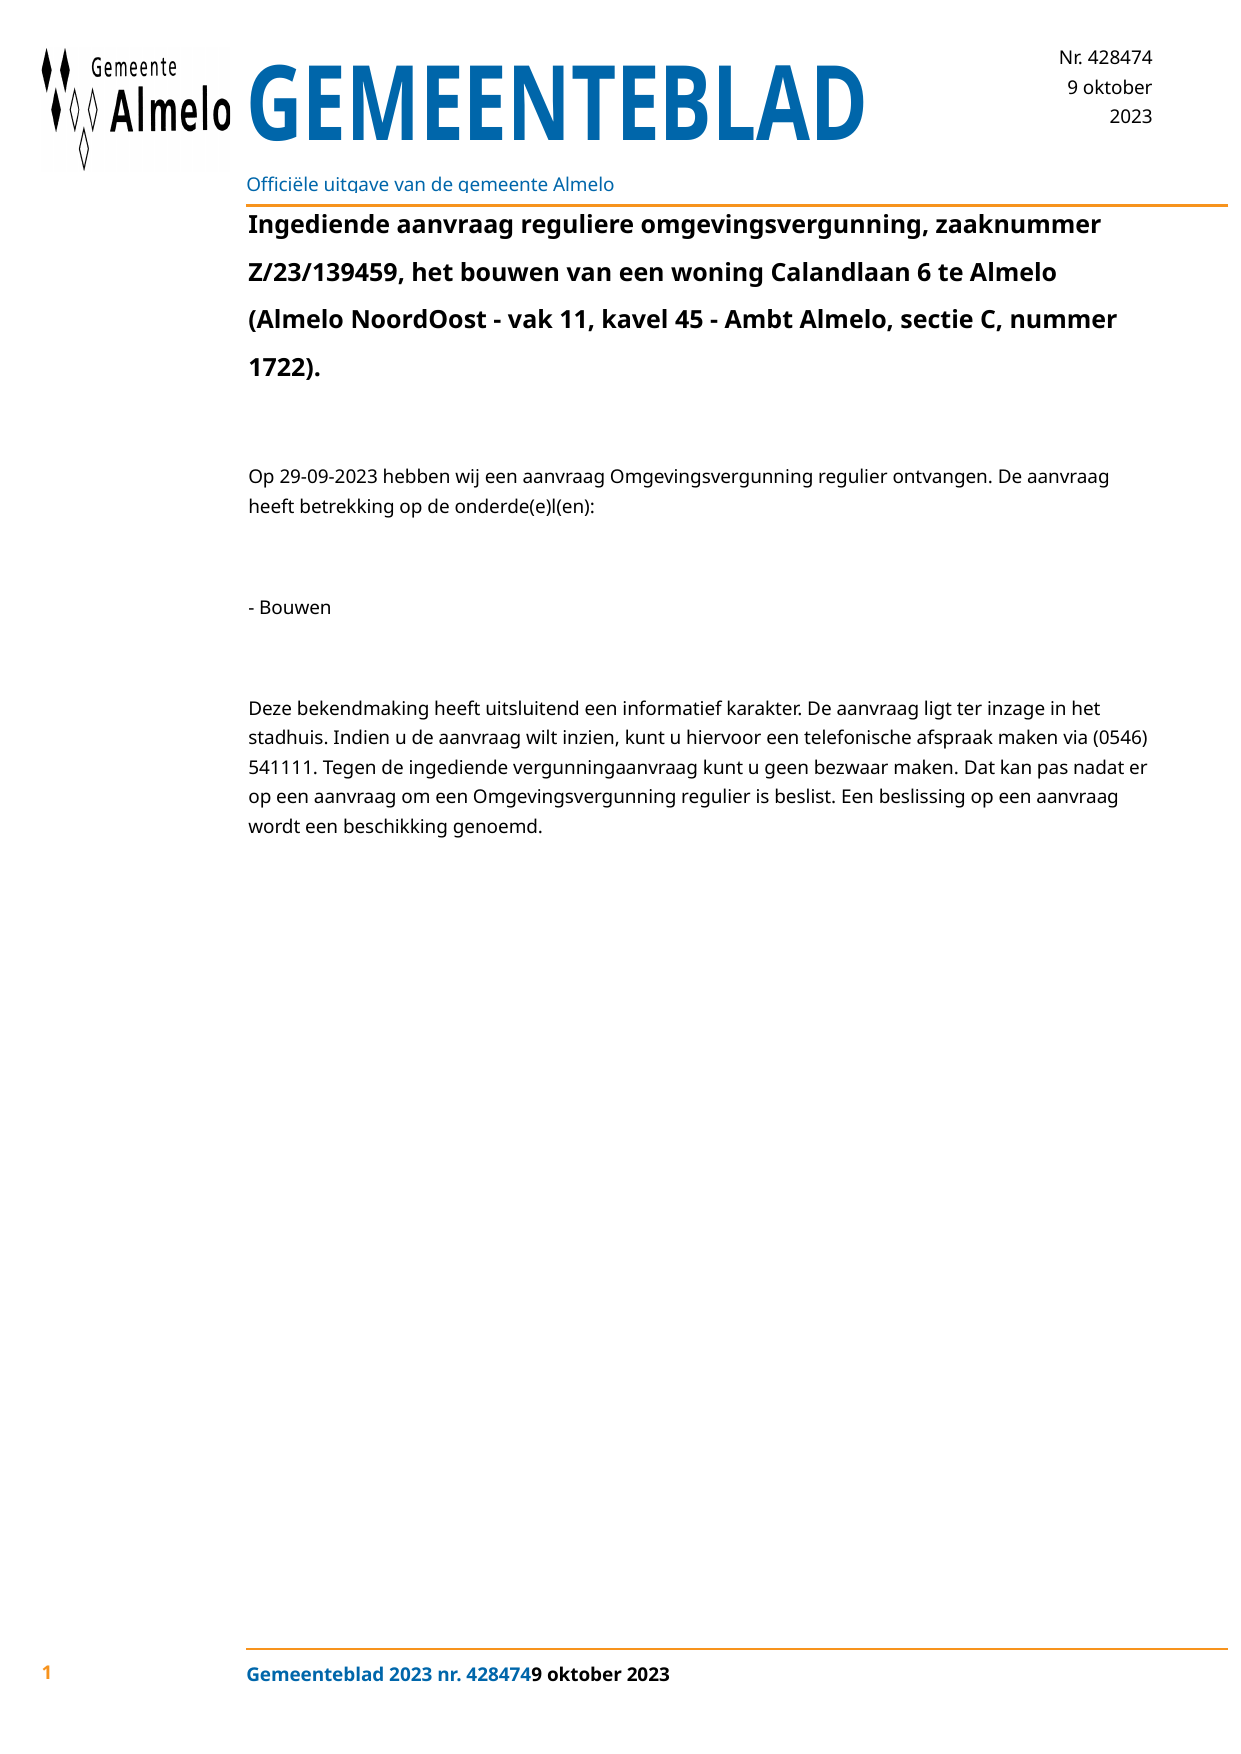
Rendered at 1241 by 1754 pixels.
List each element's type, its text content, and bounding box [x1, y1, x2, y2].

text Op 29-09-2023 hebben wij een aanvraag Omgevingsvergunning regulier ontvangen. De aanvraag heeft betrekking op de onderde(e)l(en): [248, 463, 1152, 519]
text Ingediende aanvraag reguliere omgevingsvergunning, zaaknummer Z/23/139459, het bouwen van een woning Calandlaan 6 te Almelo (Almelo NoordOost - vak 11, kavel 45 - Ambt Almelo, sectie C, nummer 1722). [248, 207, 1152, 384]
picture [41, 47, 231, 172]
text - Bouwen [248, 594, 1152, 620]
text Deze bekendmaking heeft uitsluitend een informatief karakter. De aanvraag ligt ter inzage in het stadhuis. Indien u de aanvraag wilt inzien, kunt u hiervoor een telefonische afspraak maken via (0546) 541111. Tegen de ingediende vergunningaanvraag kunt u geen bezwaar maken. Dat kan pas nadat er op een aanvraag om een Omgevingsvergunning regulier is beslist. Een beslissing op een aanvraag wordt een beschikking genoemd. [248, 695, 1152, 839]
